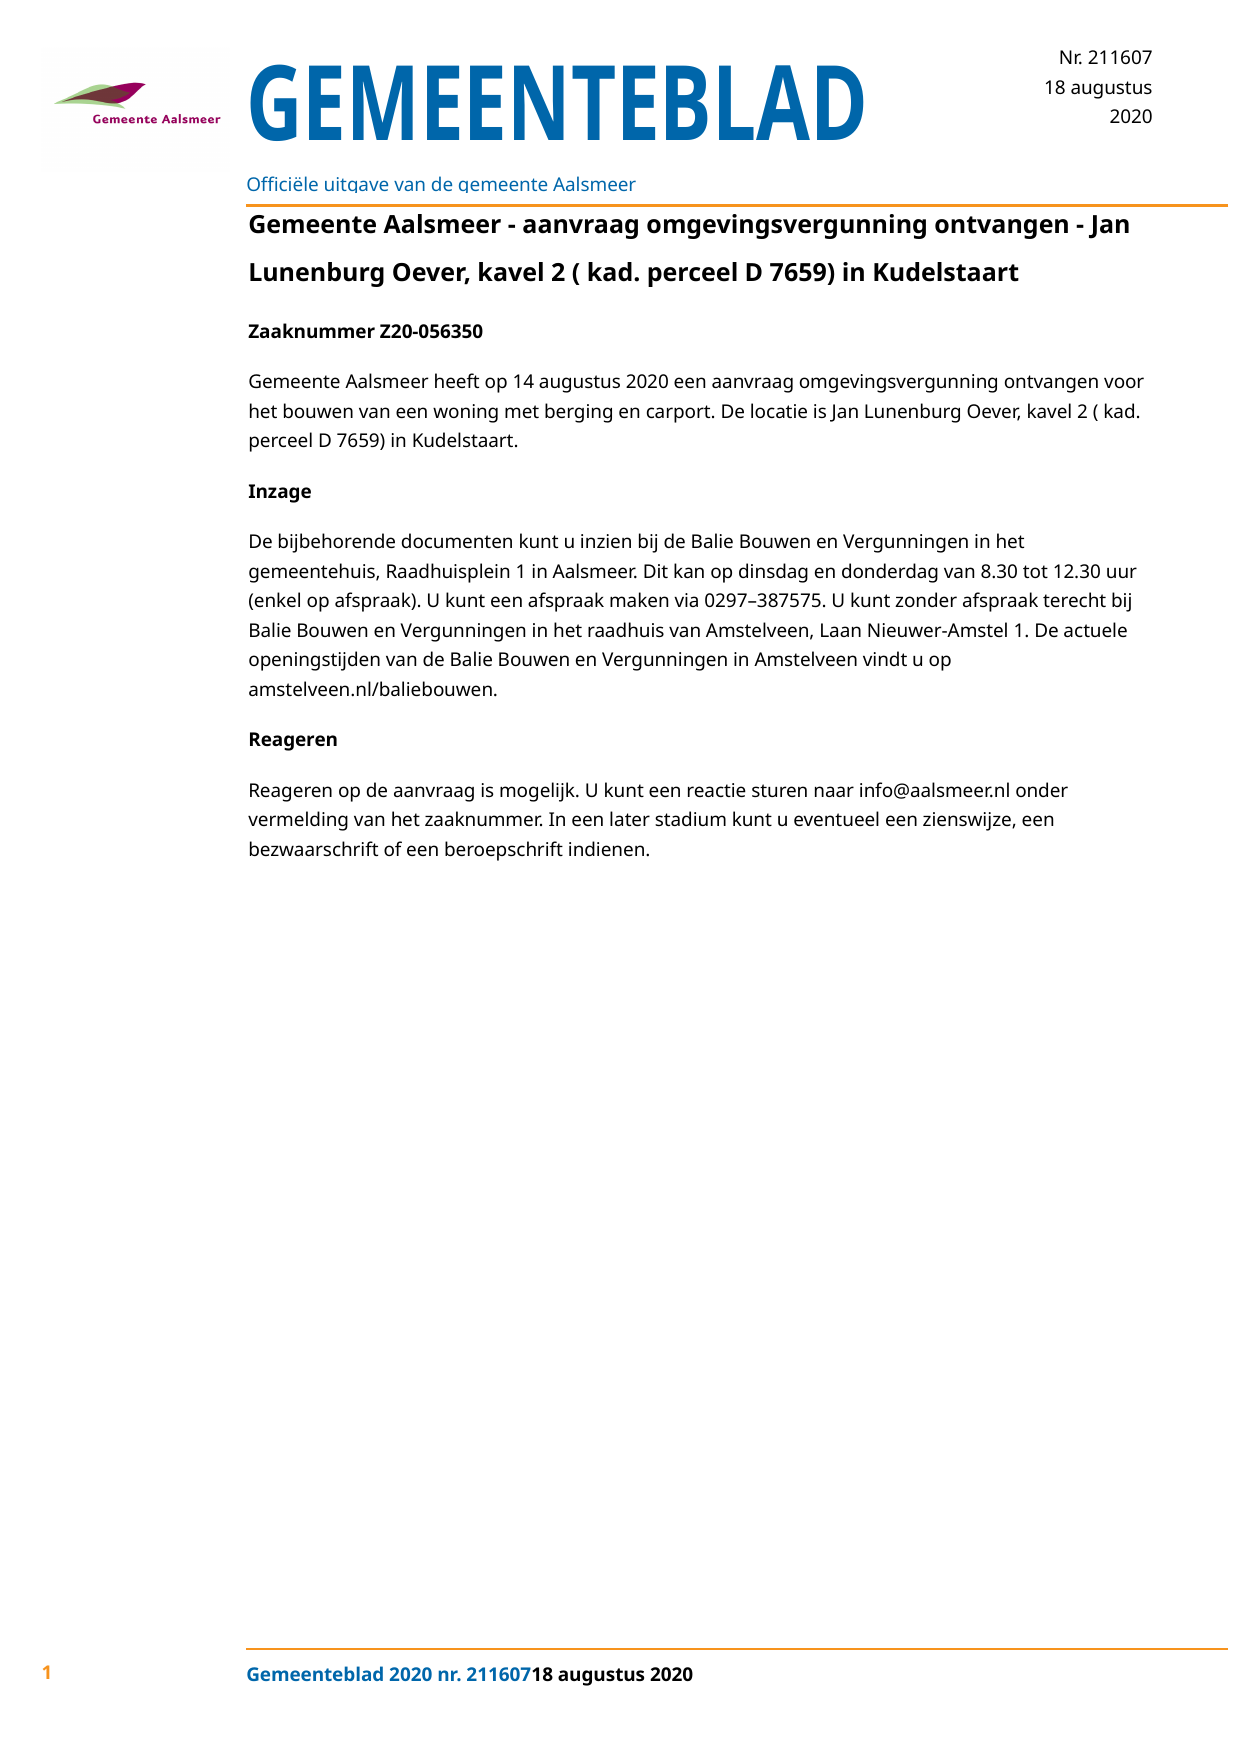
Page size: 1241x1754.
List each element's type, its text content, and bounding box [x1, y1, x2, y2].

text Reageren op de aanvraag is mogelijk. U kunt een reactie sturen naar info@aalsmeer.nl onder vermelding van het zaaknummer. In een later stadium kunt u eventueel een zienswijze, een bezwaarschrift of een beroepschrift indienen. [248, 777, 1152, 862]
text Gemeente Aalsmeer heeft op 14 augustus 2020 een aanvraag omgevingsvergunning ontvangen voor het bouwen van een woning met berging en carport. De locatie is Jan Lunenburg Oever, kavel 2 ( kad. perceel D 7659) in Kudelstaart. [248, 368, 1152, 453]
text Gemeente Aalsmeer - aanvraag omgevingsvergunning ontvangen - Jan Lunenburg Oever, kavel 2 ( kad. perceel D 7659) in Kudelstaart [248, 207, 1152, 288]
text Zaaknummer Z20-056350 [248, 318, 1152, 344]
text Inzage [248, 478, 1152, 504]
picture [41, 47, 231, 172]
text Reageren [248, 727, 1152, 752]
text De bijbehorende documenten kunt u inzien bij de Balie Bouwen en Vergunningen in het gemeentehuis, Raadhuisplein 1 in Aalsmeer. Dit kan op dinsdag en donderdag van 8.30 tot 12.30 uur (enkel op afspraak). U kunt een afspraak maken via 0297–387575. U kunt zonder afspraak terecht bij Balie Bouwen en Vergunningen in het raadhuis van Amstelveen, Laan Nieuwer-Amstel 1. De actuele openingstijden van de Balie Bouwen en Vergunningen in Amstelveen vindt u op amstelveen.nl/baliebouwen. [248, 528, 1152, 702]
